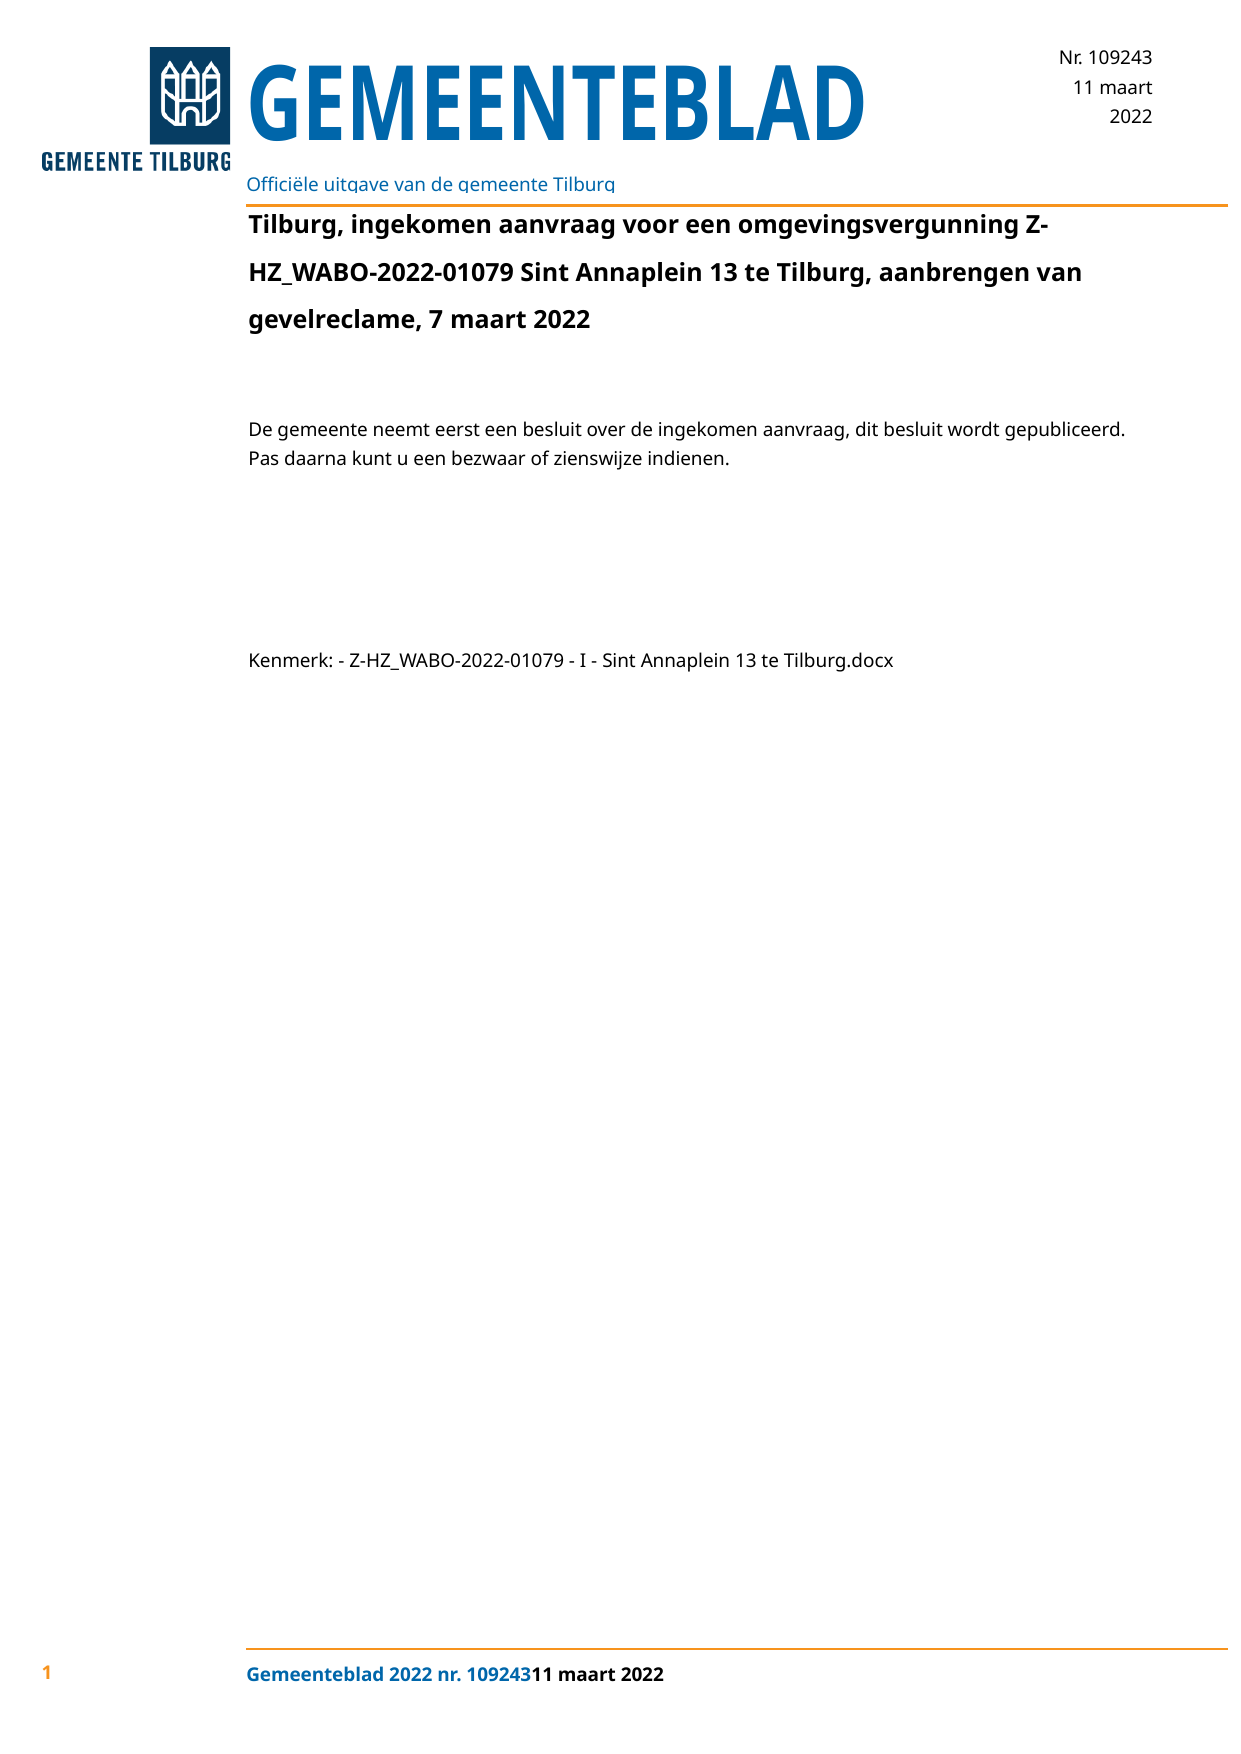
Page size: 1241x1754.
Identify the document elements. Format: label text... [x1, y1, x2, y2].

text De gemeente neemt eerst een besluit over de ingekomen aanvraag, dit besluit wordt gepubliceerd. Pas daarna kunt u een bezwaar of zienswijze indienen. [248, 416, 1152, 471]
text Kenmerk: - Z-HZ_WABO-2022-01079 - I - Sint Annaplein 13 te Tilburg.docx [248, 647, 1152, 673]
picture [41, 47, 231, 172]
text Tilburg, ingekomen aanvraag voor een omgevingsvergunning Z-HZ_WABO-2022-01079 Sint Annaplein 13 te Tilburg, aanbrengen van gevelreclame, 7 maart 2022 [248, 207, 1152, 336]
